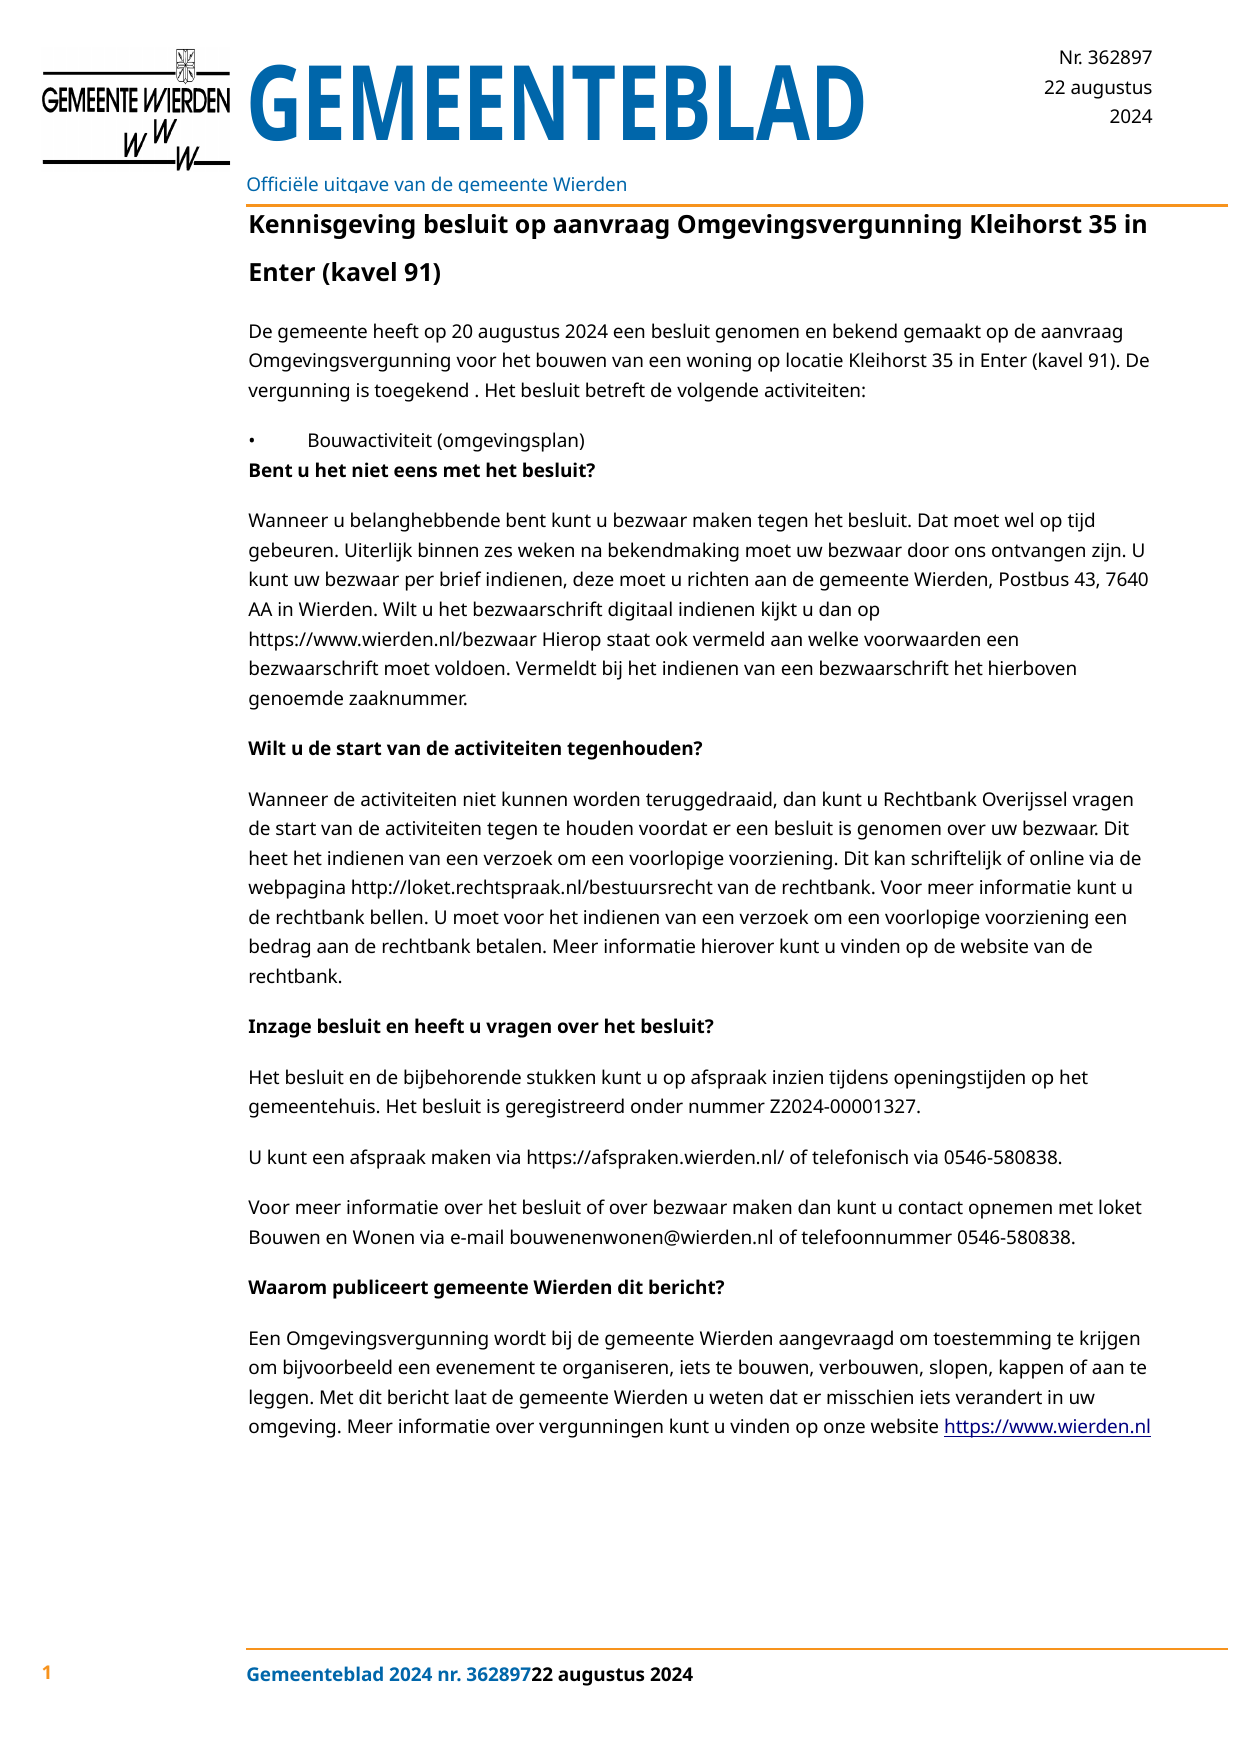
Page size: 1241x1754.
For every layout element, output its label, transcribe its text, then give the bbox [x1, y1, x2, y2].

text Kennisgeving besluit op aanvraag Omgevingsvergunning Kleihorst 35 in Enter (kavel 91) [248, 207, 1152, 288]
text Wanneer u belanghebbende bent kunt u bezwaar maken tegen het besluit. Dat moet wel op tijd gebeuren. Uiterlijk binnen zes weken na bekendmaking moet uw bezwaar door ons ontvangen zijn. U kunt uw bezwaar per brief indienen, deze moet u richten aan de gemeente Wierden, Postbus 43, 7640 AA in Wierden. Wilt u het bezwaarschrift digitaal indienen kijkt u dan op https://www.wierden.nl/bezwaar Hierop staat ook vermeld aan welke voorwaarden een bezwaarschrift moet voldoen. Vermeldt bij het indienen van een bezwaarschrift het hierboven genoemde zaaknummer. [248, 507, 1152, 711]
text Wilt u de start van de activiteiten tegenhouden? [248, 735, 1152, 761]
text Een Omgevingsvergunning wordt bij de gemeente Wierden aangevraagd om toestemming te krijgen om bijvoorbeeld een evenement te organiseren, iets te bouwen, verbouwen, slopen, kappen of aan te leggen. Met dit bericht laat de gemeente Wierden u weten dat er misschien iets verandert in uw omgeving. Meer informatie over vergunningen kunt u vinden op onze website https://www.wierden.nl [248, 1325, 1152, 1439]
text Wanneer de activiteiten niet kunnen worden teruggedraaid, dan kunt u Rechtbank Overijssel vragen de start van de activiteiten tegen te houden voordat er een besluit is genomen over uw bezwaar. Dit heet het indienen van een verzoek om een voorlopige voorziening. Dit kan schriftelijk of online via de webpagina http://loket.rechtspraak.nl/bestuursrecht van de rechtbank. Voor meer informatie kunt u de rechtbank bellen. U moet voor het indienen van een verzoek om een voorlopige voorziening een bedrag aan de rechtbank betalen. Meer informatie hierover kunt u vinden op de website van de rechtbank. [248, 786, 1152, 989]
text De gemeente heeft op 20 augustus 2024 een besluit genomen en bekend gemaakt op de aanvraag Omgevingsvergunning voor het bouwen van een woning op locatie Kleihorst 35 in Enter (kavel 91). De vergunning is toegekend . Het besluit betreft de volgende activiteiten: [248, 318, 1152, 403]
text Inzage besluit en heeft u vragen over het besluit? [248, 1014, 1152, 1039]
text Voor meer informatie over het besluit of over bezwaar maken dan kunt u contact opnemen met loket Bouwen en Wonen via e-mail bouwenenwonen@wierden.nl of telefoonnummer 0546-580838. [248, 1194, 1152, 1250]
picture [41, 47, 231, 172]
text Waarom publiceert gemeente Wierden dit bericht? [248, 1274, 1152, 1300]
list Bouwactiviteit (omgevingsplan) [248, 427, 1152, 453]
text Bent u het niet eens met het besluit? [248, 457, 1152, 483]
text U kunt een afspraak maken via https://afspraken.wierden.nl/ of telefonisch via 0546-580838. [248, 1144, 1152, 1170]
text Het besluit en de bijbehorende stukken kunt u op afspraak inzien tijdens openingstijden op het gemeentehuis. Het besluit is geregistreerd onder nummer Z2024-00001327. [248, 1064, 1152, 1119]
